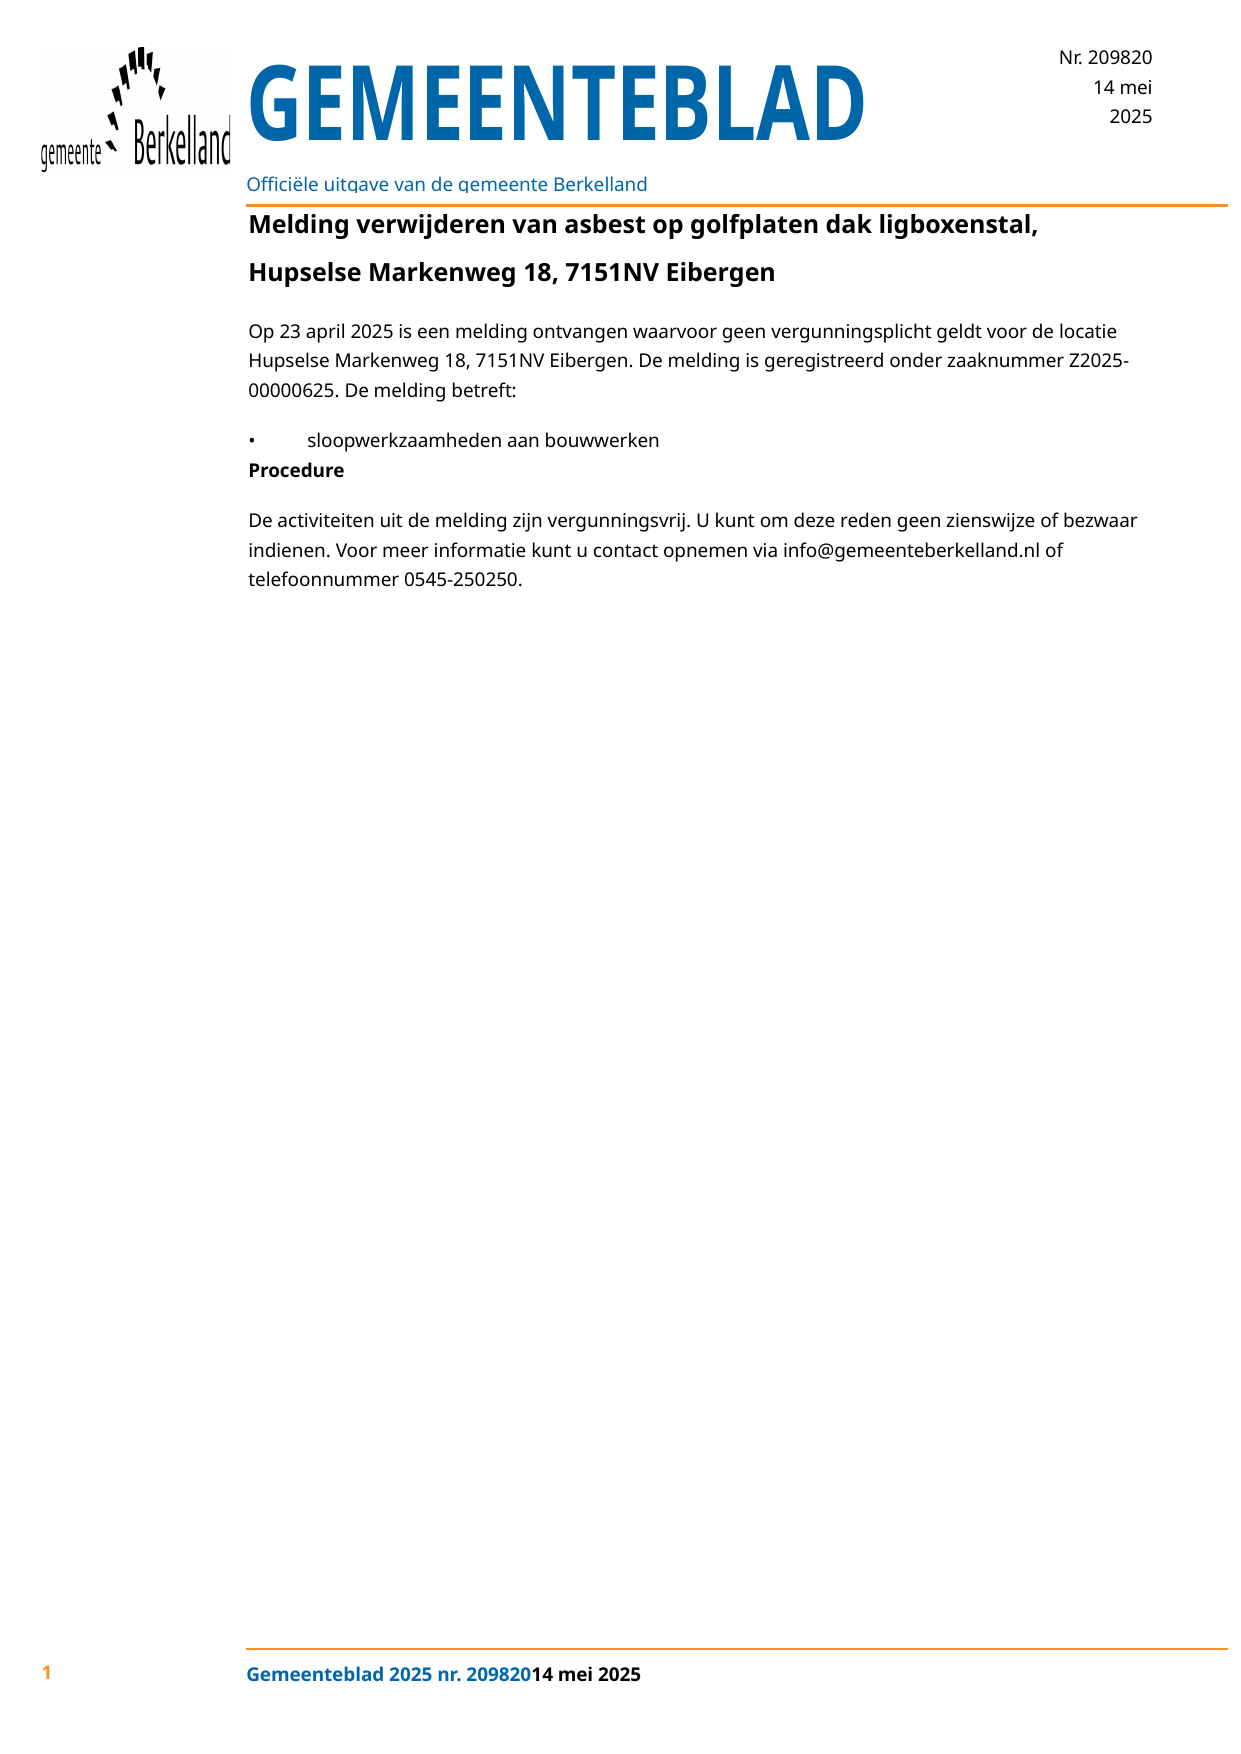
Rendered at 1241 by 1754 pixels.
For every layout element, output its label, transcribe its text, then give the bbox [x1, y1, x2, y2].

text Procedure [248, 457, 1152, 483]
text De activiteiten uit de melding zijn vergunningsvrij. U kunt om deze reden geen zienswijze of bezwaar indienen. Voor meer informatie kunt u contact opnemen via info@gemeenteberkelland.nl of telefoonnummer 0545-250250. [248, 507, 1152, 592]
list sloopwerkzaamheden aan bouwwerken [248, 427, 1152, 453]
picture [41, 47, 231, 172]
text Melding verwijderen van asbest op golfplaten dak ligboxenstal, Hupselse Markenweg 18, 7151NV Eibergen [248, 207, 1152, 288]
text Op 23 april 2025 is een melding ontvangen waarvoor geen vergunningsplicht geldt voor de locatie Hupselse Markenweg 18, 7151NV Eibergen. De melding is geregistreerd onder zaaknummer Z2025-00000625. De melding betreft: [248, 318, 1152, 403]
